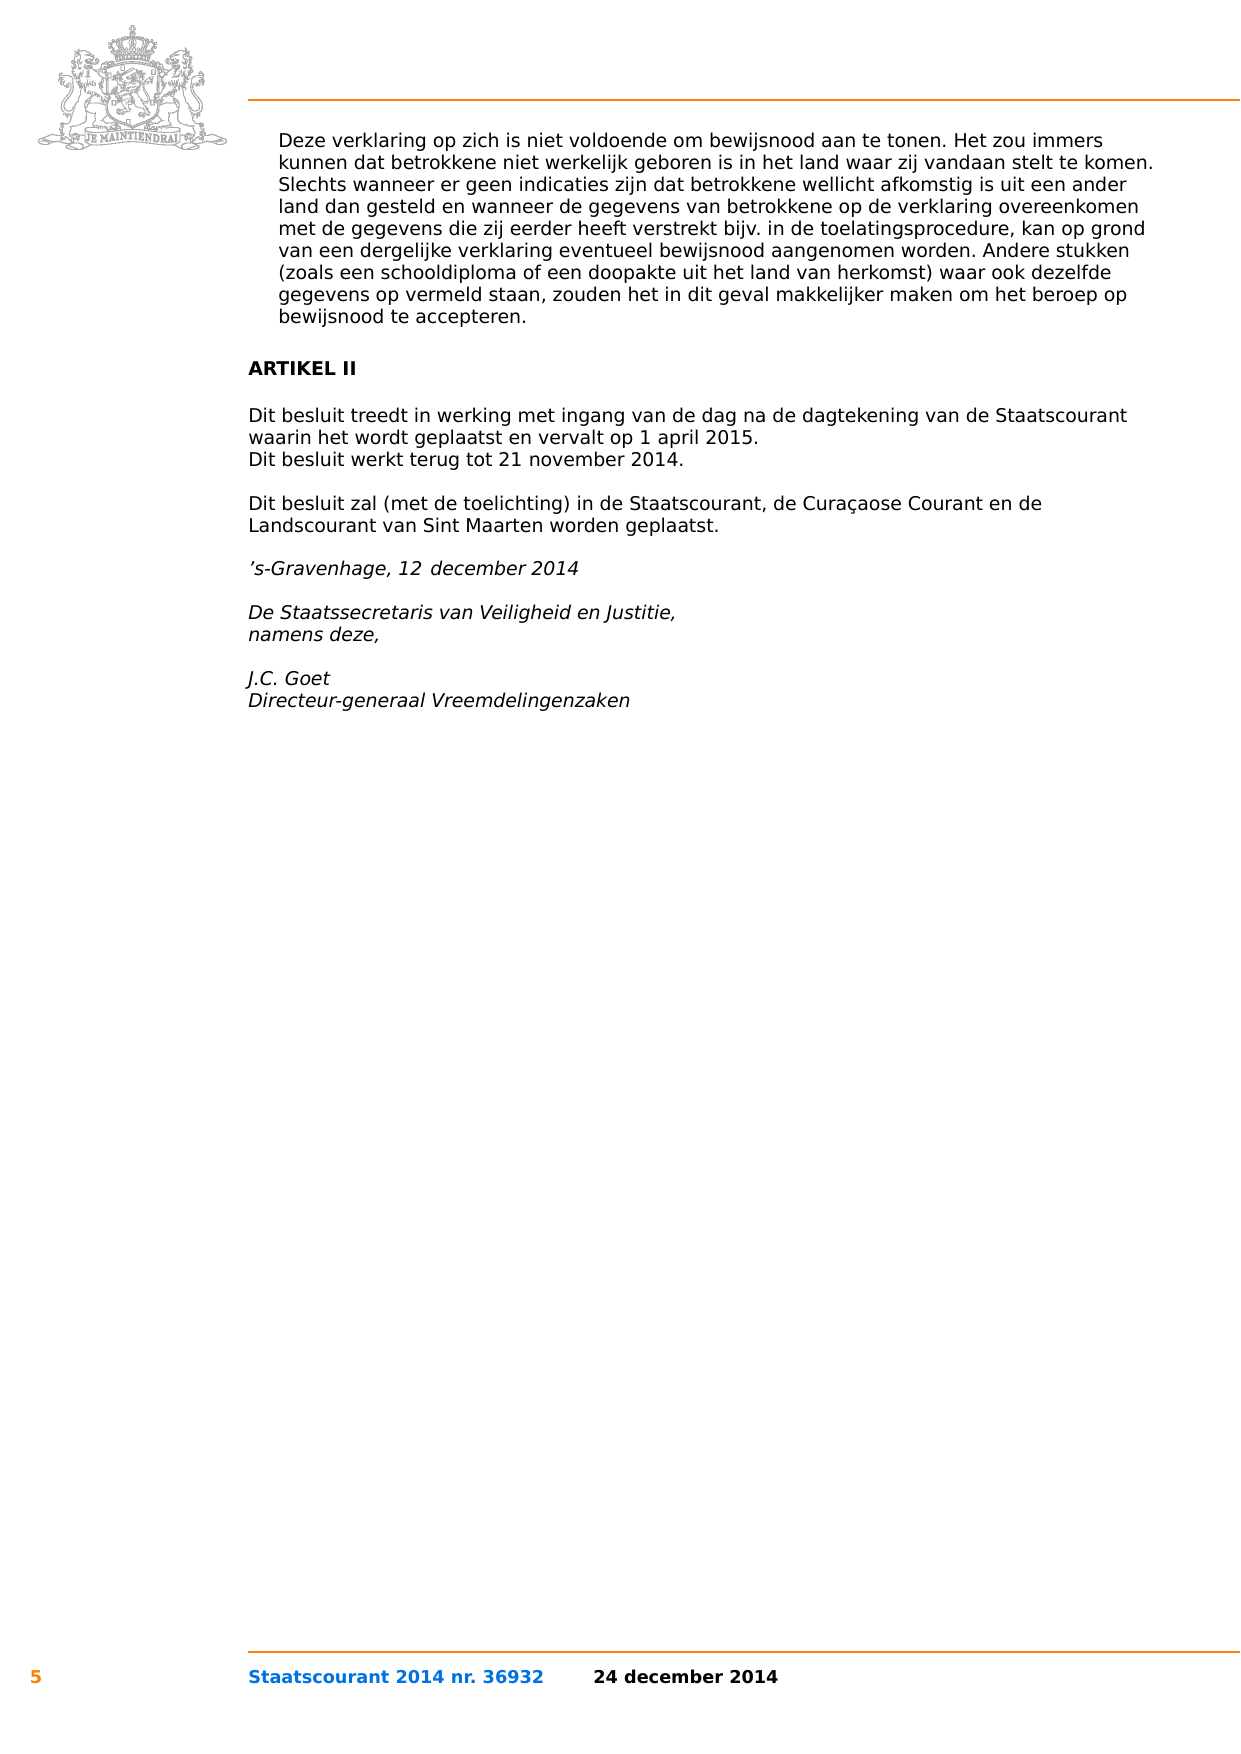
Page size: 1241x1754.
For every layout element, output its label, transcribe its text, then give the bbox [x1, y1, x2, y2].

text Dit besluit treedt in werking met ingang van de dag na de dagtekening van de Staatscourant waarin het wordt geplaatst en vervalt op 1 april 2015. [248, 405, 1163, 449]
subtitle ARTIKEL II [248, 358, 1163, 380]
picture [38, 25, 227, 150]
text De Staatssecretaris van Veiligheid en Justitie, namens deze, J.C. Goet Directeur-generaal Vreemdelingenzaken [248, 602, 1163, 712]
text Deze verklaring op zich is niet voldoende om bewijsnood aan te tonen. Het zou immers kunnen dat betrokkene niet werkelijk geboren is in het land waar zij vandaan stelt te komen. Slechts wanneer er geen indicaties zijn dat betrokkene wellicht afkomstig is uit een ander land dan gesteld en wanneer de gegevens van betrokkene op de verklaring overeenkomen met de gegevens die zij eerder heeft verstrekt bijv. in de toelatingsprocedure, kan op grond van een dergelijke verklaring eventueel bewijsnood aangenomen worden. Andere stukken (zoals een schooldiploma of een doopakte uit het land van herkomst) waar ook dezelfde gegevens op vermeld staan, zouden het in dit geval makkelijker maken om het beroep op bewijsnood te accepteren. [278, 130, 1163, 328]
text Dit besluit zal (met de toelichting) in de Staatscourant, de Curaçaose Courant en de Landscourant van Sint Maarten worden geplaatst. [248, 492, 1163, 536]
text Dit besluit werkt terug tot 21 november 2014. [248, 449, 1163, 471]
text ’s-Gravenhage, 12 december 2014 [248, 558, 1163, 580]
